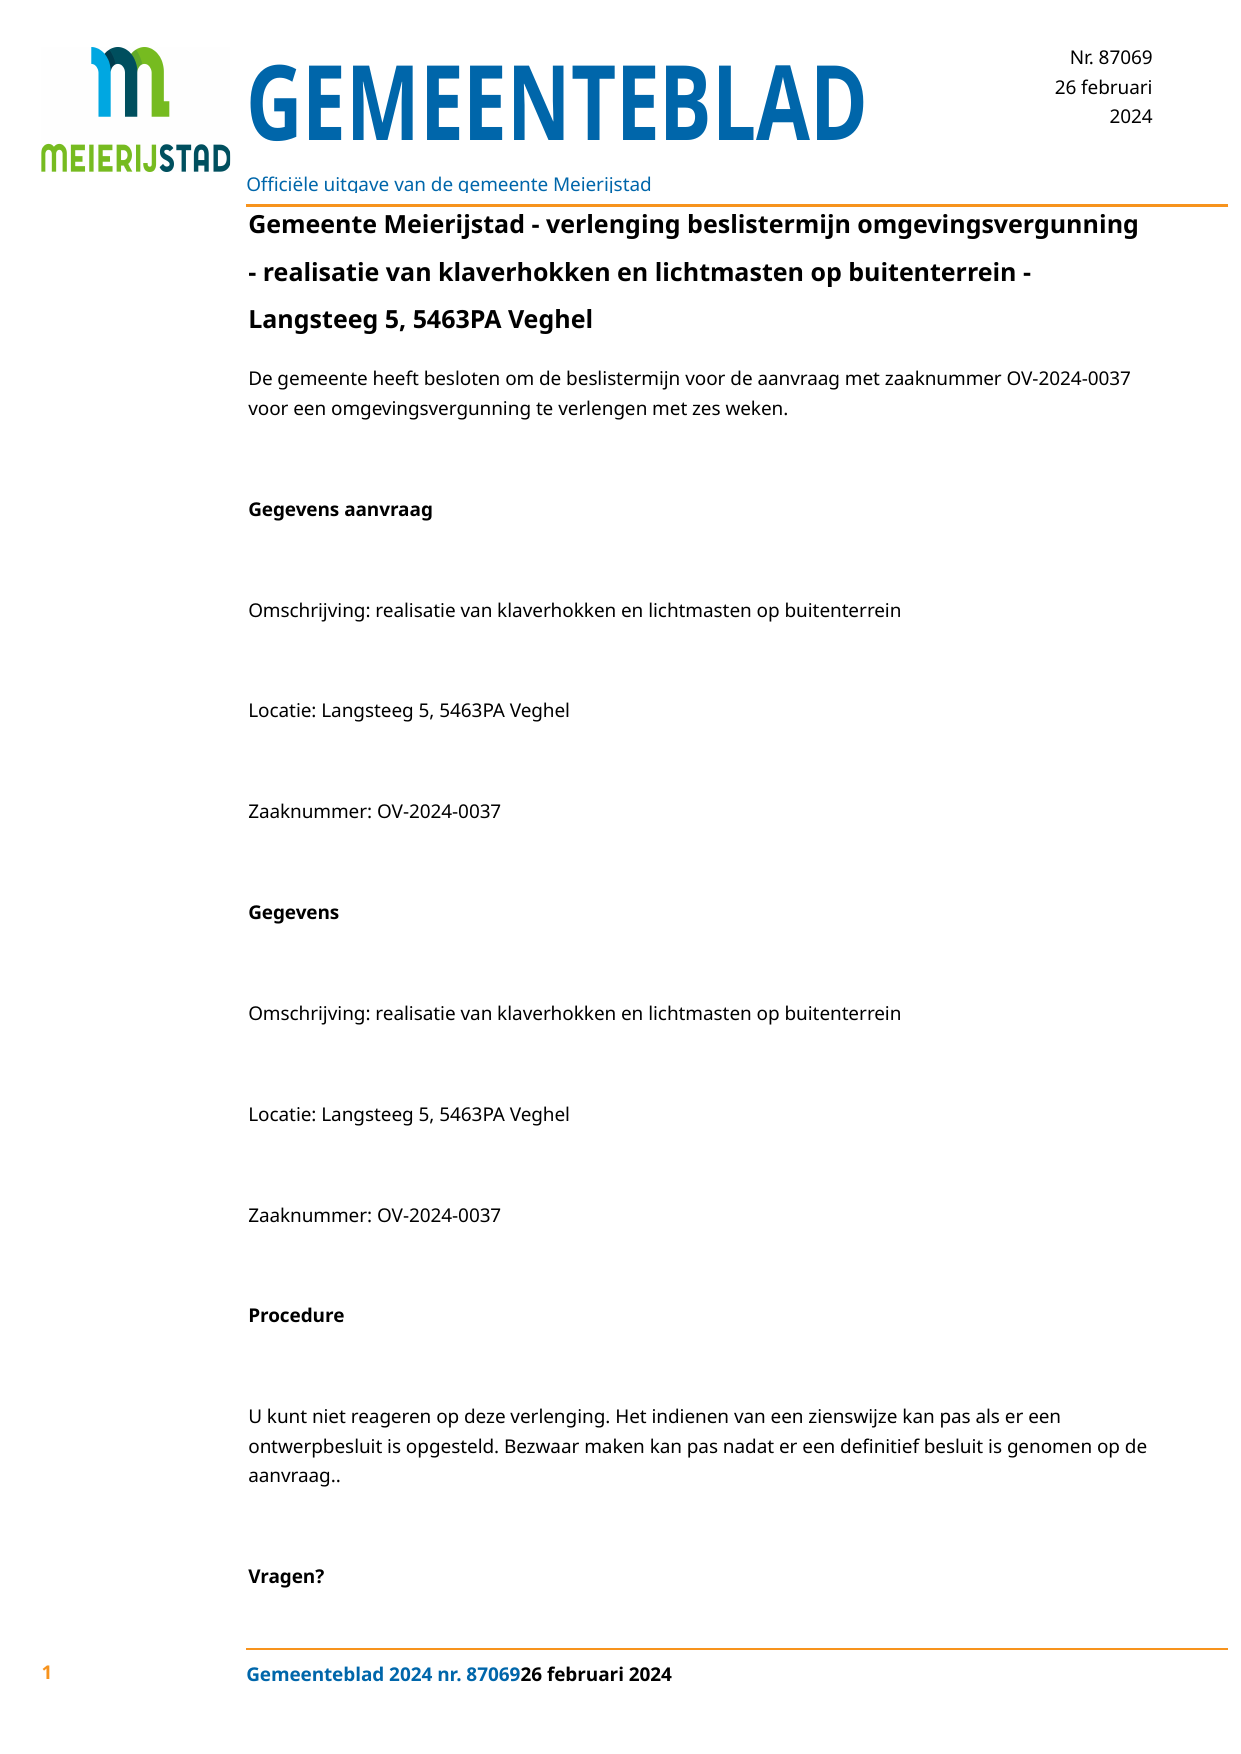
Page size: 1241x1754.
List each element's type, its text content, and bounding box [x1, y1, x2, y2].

text Zaaknummer: OV-2024-0037 [248, 1202, 1152, 1227]
picture [41, 47, 231, 172]
text Omschrijving: realisatie van klaverhokken en lichtmasten op buitenterrein [248, 597, 1152, 622]
text Vragen? [248, 1563, 1152, 1589]
text U kunt niet reageren op deze verlenging. Het indienen van een zienswijze kan pas als er een ontwerpbesluit is opgesteld. Bezwaar maken kan pas nadat er een definitief besluit is genomen op de aanvraag.. [248, 1403, 1152, 1488]
text Gegevens aanvraag [248, 496, 1152, 522]
text Omschrijving: realisatie van klaverhokken en lichtmasten op buitenterrein [248, 1000, 1152, 1026]
text Locatie: Langsteeg 5, 5463PA Veghel [248, 698, 1152, 723]
text Locatie: Langsteeg 5, 5463PA Veghel [248, 1101, 1152, 1127]
text Procedure [248, 1303, 1152, 1328]
text De gemeente heeft besloten om de beslistermijn voor de aanvraag met zaaknummer OV-2024-0037 voor een omgevingsvergunning te verlengen met zes weken. [248, 366, 1152, 421]
text Gegevens [248, 899, 1152, 925]
text Zaaknummer: OV-2024-0037 [248, 798, 1152, 824]
text Gemeente Meierijstad - verlenging beslistermijn omgevingsvergunning - realisatie van klaverhokken en lichtmasten op buitenterrein - Langsteeg 5, 5463PA Veghel [248, 207, 1152, 336]
